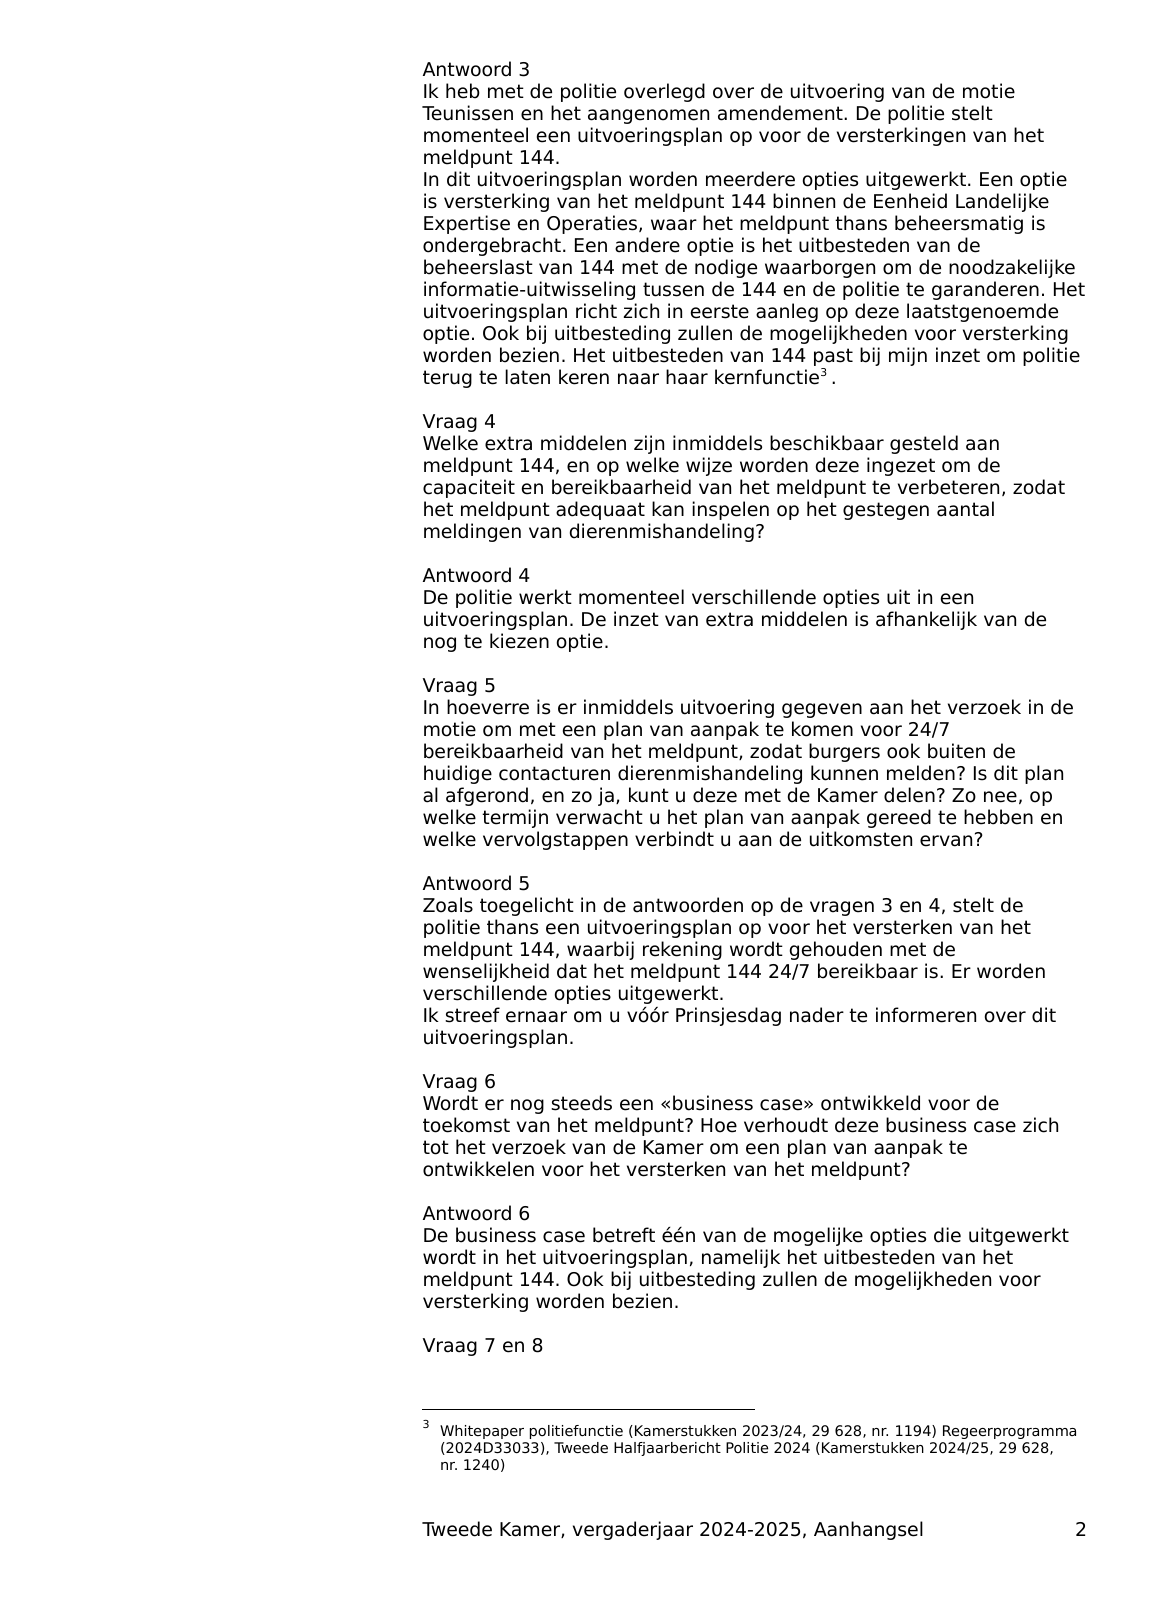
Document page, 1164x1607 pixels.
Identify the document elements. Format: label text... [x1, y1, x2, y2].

text Antwoord 5 [422, 873, 1087, 895]
text Vraag 6 [422, 1071, 1087, 1093]
text Vraag 4 [422, 411, 1087, 433]
text Whitepaper politiefunctie (Kamerstukken 2023/24, 29 628, nr. 1194) Regeerprogramma (2024D33033), Tweede Halfjaarbericht Politie 2024 (Kamerstukken 2024/25, 29 628, nr. 1240) [422, 1418, 1087, 1474]
text In hoeverre is er inmiddels uitvoering gegeven aan het verzoek in de motie om met een plan van aanpak te komen voor 24/7 bereikbaarheid van het meldpunt, zodat burgers ook buiten de huidige contacturen dierenmishandeling kunnen melden? Is dit plan al afgerond, en zo ja, kunt u deze met de Kamer delen? Zo nee, op welke termijn verwacht u het plan van aanpak gereed te hebben en welke vervolgstappen verbindt u aan de uitkomsten ervan? [422, 697, 1087, 851]
text De business case betreft één van de mogelijke opties die uitgewerkt wordt in het uitvoeringsplan, namelijk het uitbesteden van het meldpunt 144. Ook bij uitbesteding zullen de mogelijkheden voor versterking worden bezien. [422, 1225, 1087, 1313]
text De politie werkt momenteel verschillende opties uit in een uitvoeringsplan. De inzet van extra middelen is afhankelijk van de nog te kiezen optie. [422, 587, 1087, 653]
text Wordt er nog steeds een «business case» ontwikkeld voor de toekomst van het meldpunt? Hoe verhoudt deze business case zich tot het verzoek van de Kamer om een plan van aanpak te ontwikkelen voor het versterken van het meldpunt? [422, 1093, 1087, 1181]
text Antwoord 6 [422, 1203, 1087, 1225]
text Antwoord 4 [422, 565, 1087, 587]
text In dit uitvoeringsplan worden meerdere opties uitgewerkt. Een optie is versterking van het meldpunt 144 binnen de Eenheid Landelijke Expertise en Operaties, waar het meldpunt thans beheersmatig is ondergebracht. Een andere optie is het uitbesteden van de beheerslast van 144 met de nodige waarborgen om de noodzakelijke informatie-uitwisseling tussen de 144 en de politie te garanderen. Het uitvoeringsplan richt zich in eerste aanleg op deze laatstgenoemde optie. Ook bij uitbesteding zullen de mogelijkheden voor versterking worden bezien. Het uitbesteden van 144 past bij mijn inzet om politie terug te laten keren naar haar kernfunctie. [422, 169, 1087, 389]
text Vraag 7 en 8 [422, 1335, 1087, 1357]
text Ik streef ernaar om u vóór Prinsjesdag nader te informeren over dit uitvoeringsplan. [422, 1005, 1087, 1049]
text Antwoord 3 [422, 59, 1087, 81]
text Ik heb met de politie overlegd over de uitvoering van de motie Teunissen en het aangenomen amendement. De politie stelt momenteel een uitvoeringsplan op voor de versterkingen van het meldpunt 144. [422, 81, 1087, 169]
text Vraag 5 [422, 675, 1087, 697]
text Zoals toegelicht in de antwoorden op de vragen 3 en 4, stelt de politie thans een uitvoeringsplan op voor het versterken van het meldpunt 144, waarbij rekening wordt gehouden met de wenselijkheid dat het meldpunt 144 24/7 bereikbaar is. Er worden verschillende opties uitgewerkt. [422, 895, 1087, 1005]
text Welke extra middelen zijn inmiddels beschikbaar gesteld aan meldpunt 144, en op welke wijze worden deze ingezet om de capaciteit en bereikbaarheid van het meldpunt te verbeteren, zodat het meldpunt adequaat kan inspelen op het gestegen aantal meldingen van dierenmishandeling? [422, 433, 1087, 543]
